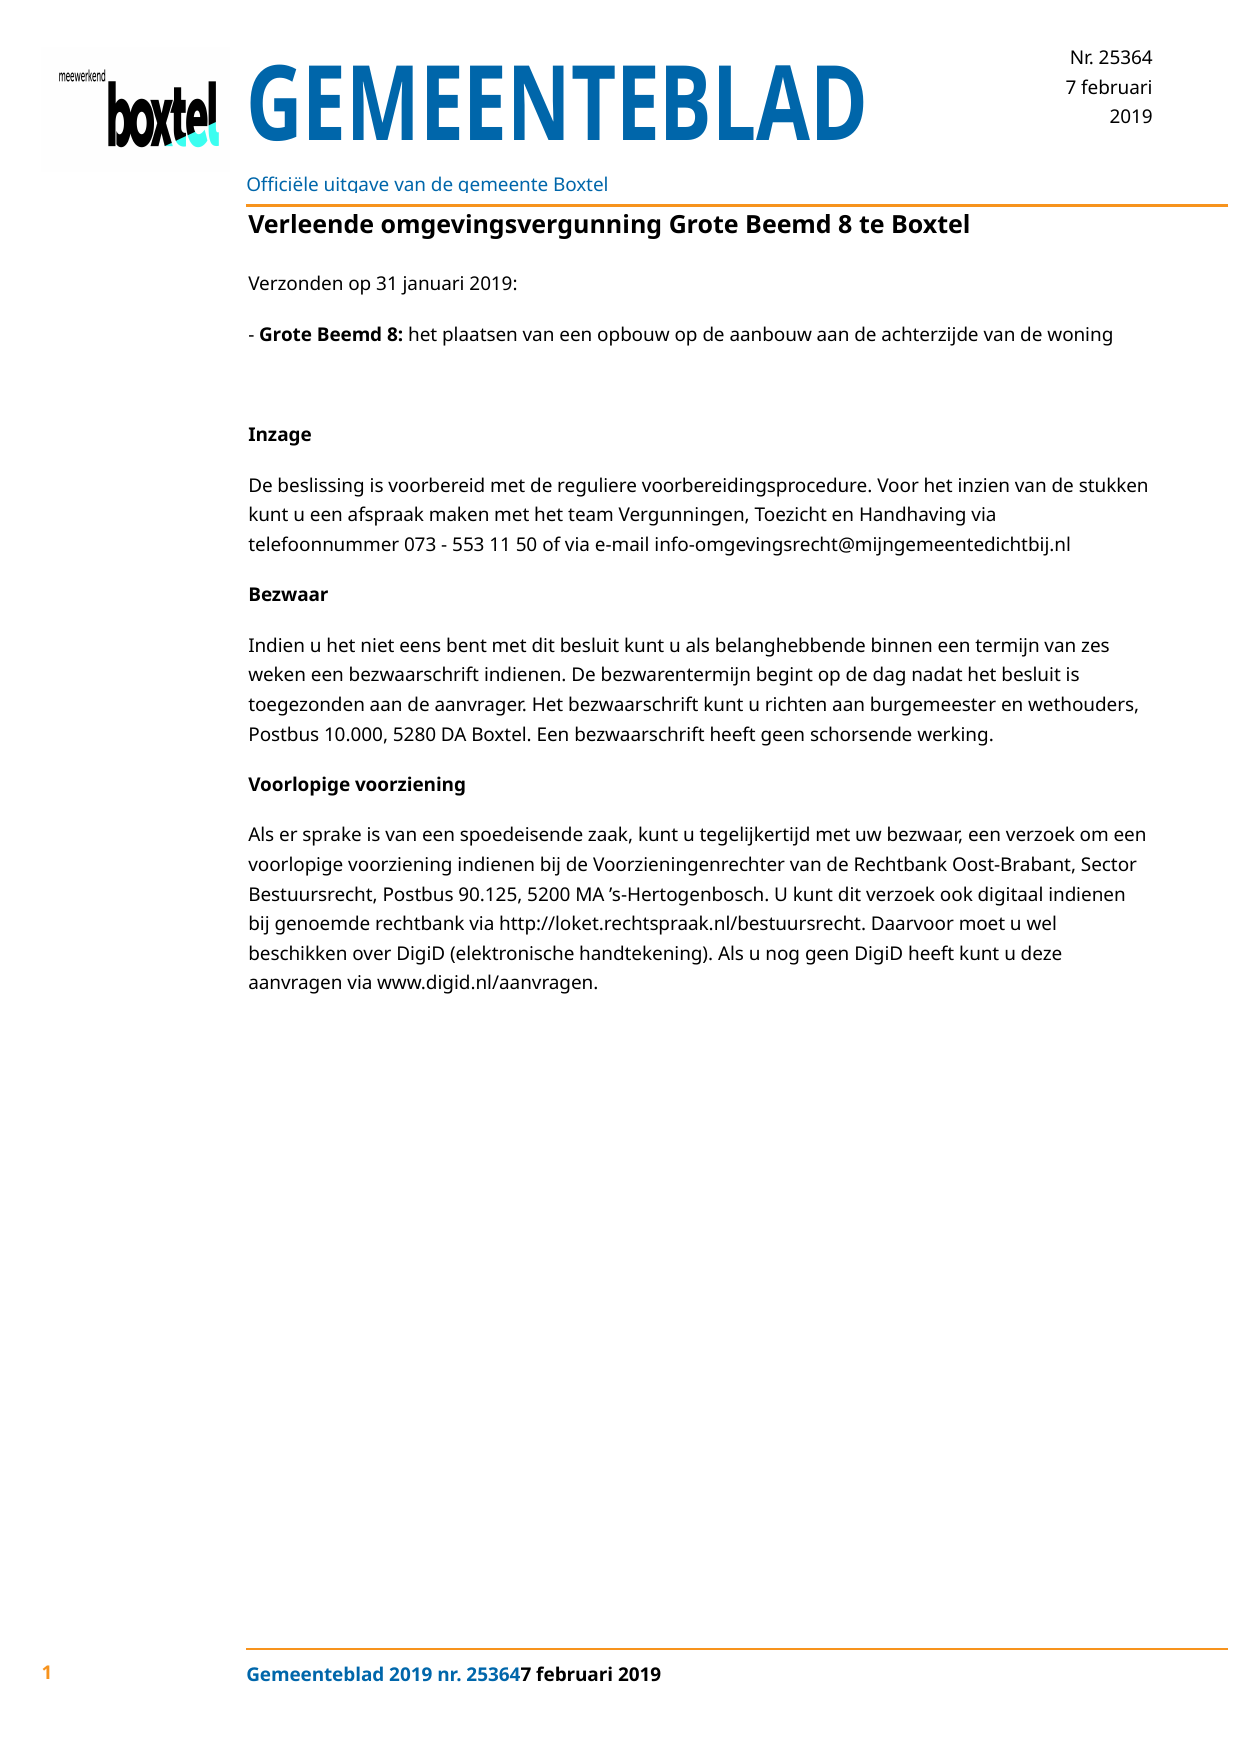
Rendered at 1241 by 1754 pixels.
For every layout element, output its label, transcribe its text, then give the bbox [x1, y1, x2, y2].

text - Grote Beemd 8: het plaatsen van een opbouw op de aanbouw aan de achterzijde van de woning [248, 321, 1152, 346]
text Indien u het niet eens bent met dit besluit kunt u als belanghebbende binnen een termijn van zes weken een bezwaarschrift indienen. De bezwarentermijn begint op de dag nadat het besluit is toegezonden aan de aanvrager. Het bezwaarschrift kunt u richten aan burgemeester en wethouders, Postbus 10.000, 5280 DA Boxtel. Een bezwaarschrift heeft geen schorsende werking. [248, 632, 1152, 746]
text Inzage [248, 422, 1152, 447]
text Als er sprake is van een spoedeisende zaak, kunt u tegelijkertijd met uw bezwaar, een verzoek om een voorlopige voorziening indienen bij de Voorzieningenrechter van de Rechtbank Oost-Brabant, Sector Bestuursrecht, Postbus 90.125, 5200 MA ’s-Hertogenbosch. U kunt dit verzoek ook digitaal indienen bij genoemde rechtbank via http://loket.rechtspraak.nl/bestuursrecht. Daarvoor moet u wel beschikken over DigiD (elektronische handtekening). Als u nog geen DigiD heeft kunt u deze aanvragen via www.digid.nl/aanvragen. [248, 822, 1152, 995]
text Verleende omgevingsvergunning Grote Beemd 8 te Boxtel [248, 207, 1152, 241]
text Voorlopige voorziening [248, 771, 1152, 797]
picture [41, 47, 231, 172]
text Bezwaar [248, 582, 1152, 607]
text Verzonden op 31 januari 2019: [248, 270, 1152, 296]
text De beslissing is voorbereid met de reguliere voorbereidingsprocedure. Voor het inzien van de stukken kunt u een afspraak maken met het team Vergunningen, Toezicht en Handhaving via telefoonnummer 073 - 553 11 50 of via e-mail info-omgevingsrecht@mijngemeentedichtbij.nl [248, 472, 1152, 557]
